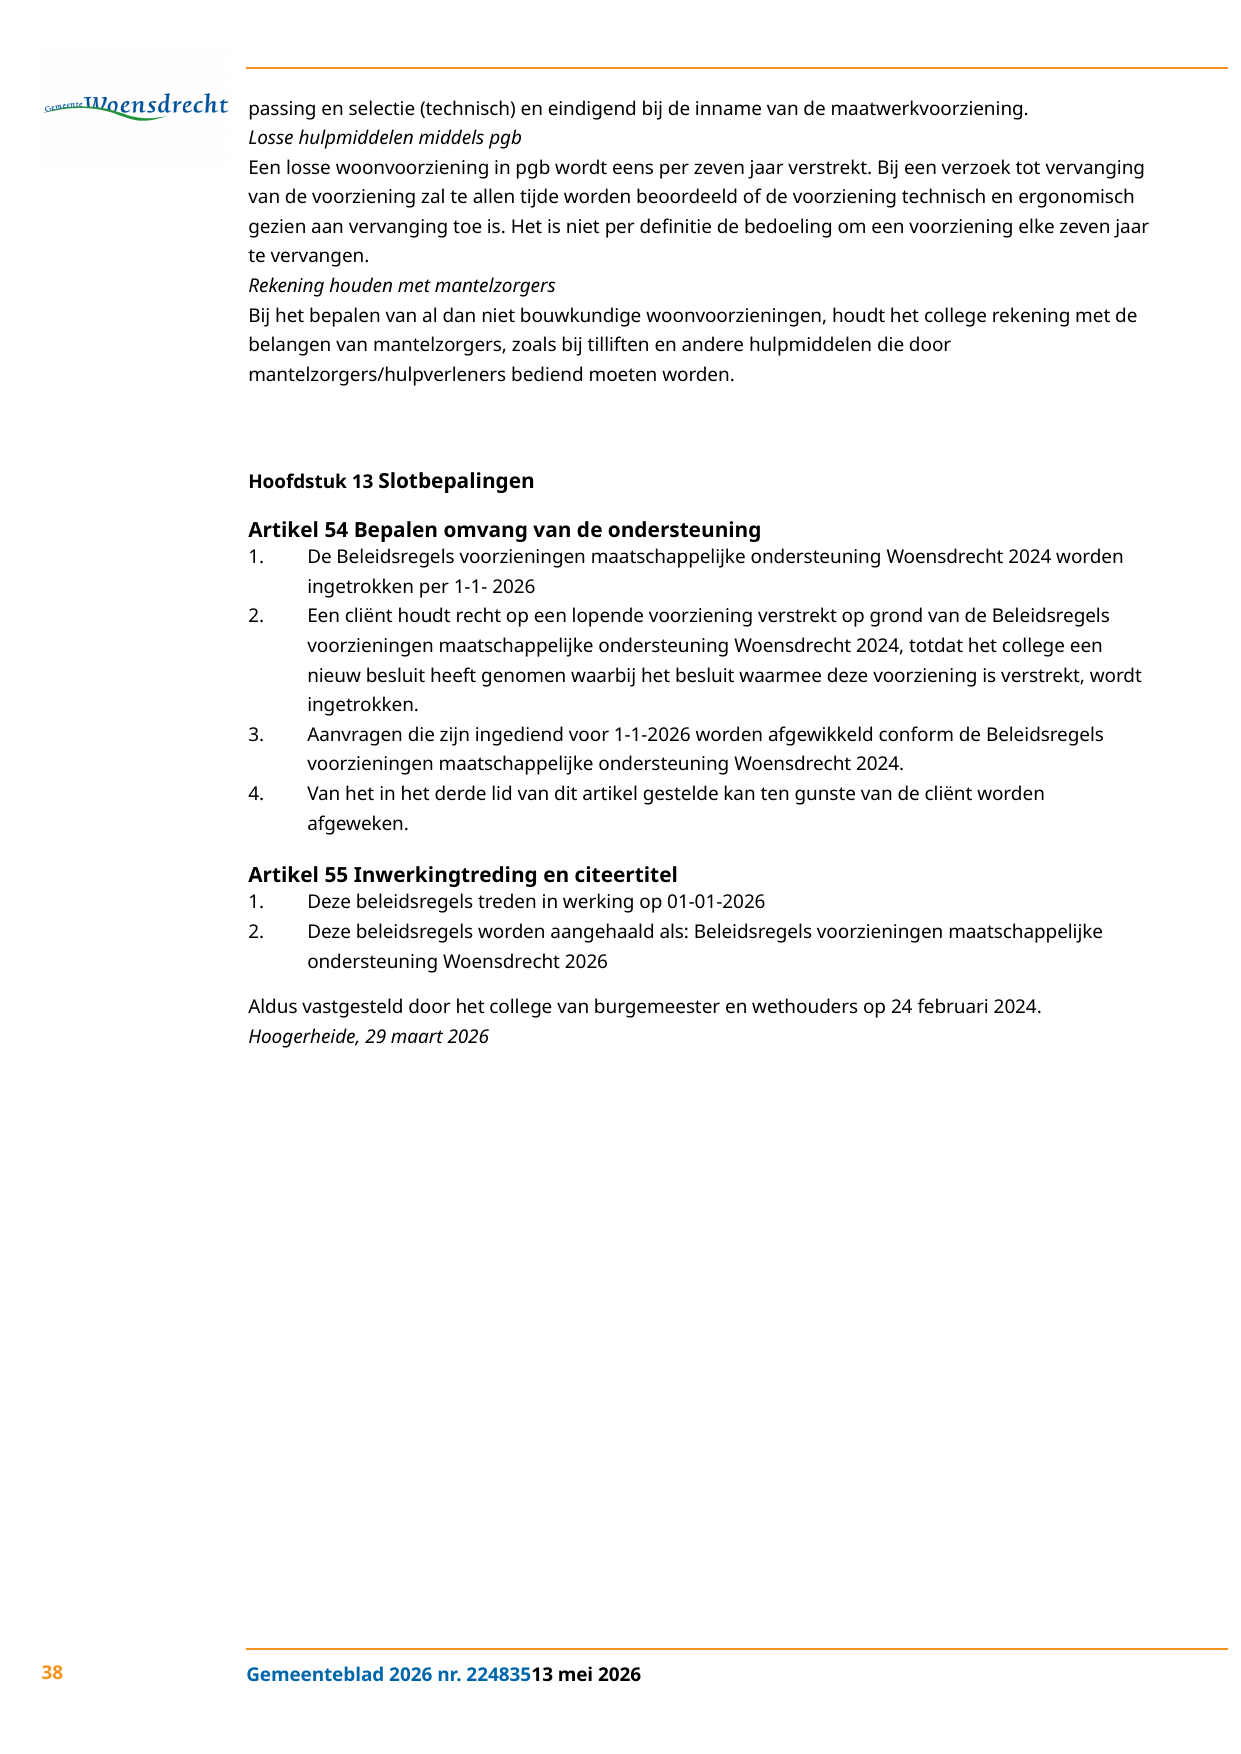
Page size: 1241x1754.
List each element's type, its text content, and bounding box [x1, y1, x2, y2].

text Bij het bepalen van al dan niet bouwkundige woonvoorzieningen, houdt het college rekening met de belangen van mantelzorgers, zoals bij tilliften en andere hulpmiddelen die door mantelzorgers/hulpverleners bediend moeten worden. [248, 302, 1152, 387]
list Deze beleidsregels worden aangehaald als: Beleidsregels voorzieningen maatschappelijke ondersteuning Woensdrecht 2026 [248, 918, 1152, 973]
picture [41, 47, 231, 172]
list Een cliënt houdt recht op een lopende voorziening verstrekt op grond van de Beleidsregels voorzieningen maatschappelijke ondersteuning Woensdrecht 2024, totdat het college een nieuw besluit heeft genomen waarbij het besluit waarmee deze voorziening is verstrekt, wordt ingetrokken. [248, 603, 1152, 717]
text Een losse woonvoorziening in pgb wordt eens per zeven jaar verstrekt. Bij een verzoek tot vervanging van de voorziening zal te allen tijde worden beoordeeld of de voorziening technisch en ergonomisch gezien aan vervanging toe is. Het is niet per definitie de bedoeling om een voorziening elke zeven jaar te vervangen. [248, 154, 1152, 268]
text Artikel 55 Inwerkingtreding en citeertitel [248, 860, 1152, 889]
text Hoofdstuk 13 Slotbepalingen [248, 466, 1152, 494]
list Van het in het derde lid van dit artikel gestelde kan ten gunste van de cliënt worden afgeweken. [248, 780, 1152, 836]
list De Beleidsregels voorzieningen maatschappelijke ondersteuning Woensdrecht 2024 worden ingetrokken per 1-1- 2026 [248, 543, 1152, 599]
text Artikel 54 Bepalen omvang van de ondersteuning [248, 515, 1152, 543]
text Hoogerheide, 29 maart 2026 [248, 1023, 1152, 1049]
text Rekening houden met mantelzorgers [248, 272, 1152, 298]
text Aldus vastgesteld door het college van burgemeester en wethouders op 24 februari 2024. [248, 993, 1152, 1019]
text passing en selectie (technisch) en eindigend bij de inname van de maatwerkvoorziening. [248, 95, 1152, 121]
text Losse hulpmiddelen middels pgb [248, 124, 1152, 150]
list Aanvragen die zijn ingediend voor 1-1-2026 worden afgewikkeld conform de Beleidsregels voorzieningen maatschappelijke ondersteuning Woensdrecht 2024. [248, 721, 1152, 776]
list Deze beleidsregels treden in werking op 01-01-2026 [248, 889, 1152, 914]
